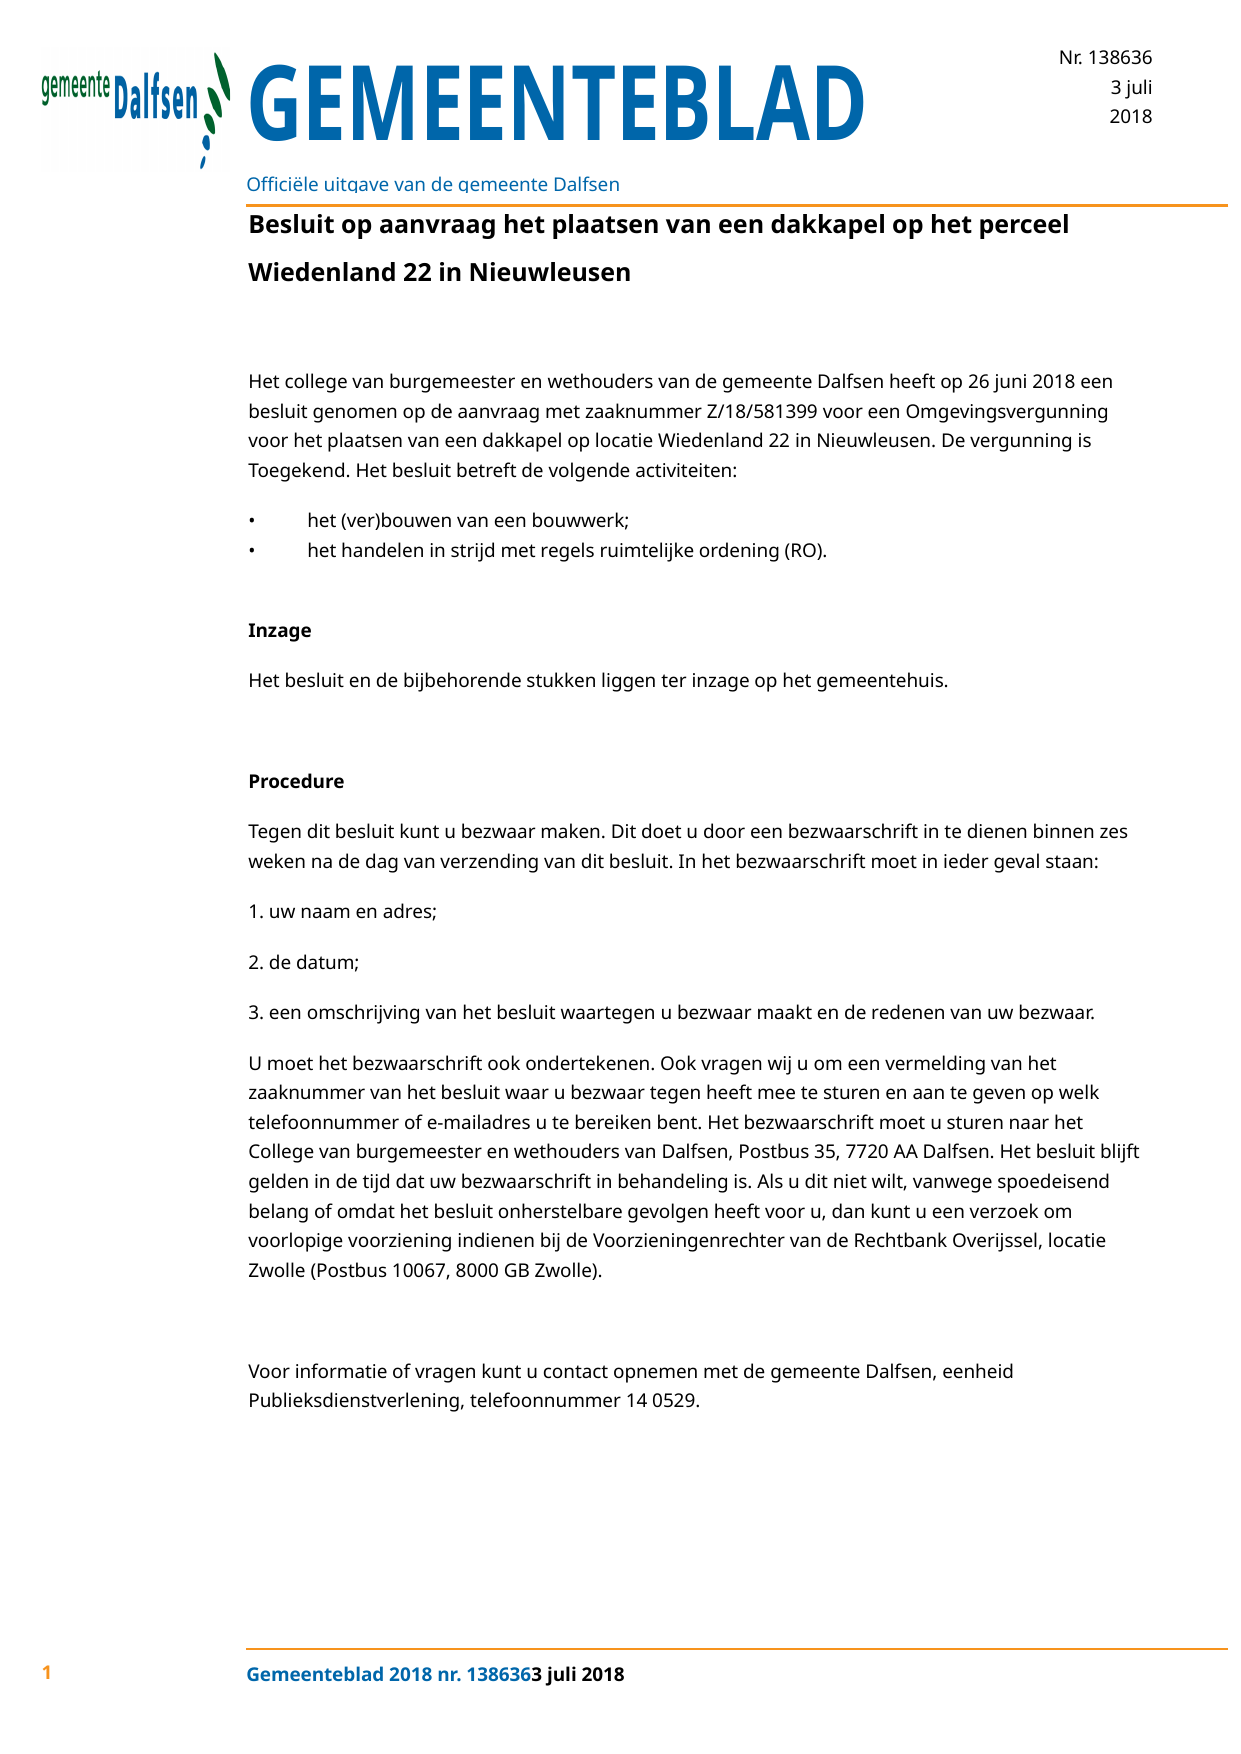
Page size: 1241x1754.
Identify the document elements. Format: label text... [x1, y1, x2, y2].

text U moet het bezwaarschrift ook ondertekenen. Ook vragen wij u om een vermelding van het zaaknummer van het besluit waar u bezwaar tegen heeft mee te sturen en aan te geven op welk telefoonnummer of e-mailadres u te bereiken bent. Het bezwaarschrift moet u sturen naar het College van burgemeester en wethouders van Dalfsen, Postbus 35, 7720 AA Dalfsen. Het besluit blijft gelden in de tijd dat uw bezwaarschrift in behandeling is. Als u dit niet wilt, vanwege spoedeisend belang of omdat het besluit onherstelbare gevolgen heeft voor u, dan kunt u een verzoek om voorlopige voorziening indienen bij de Voorzieningenrechter van de Rechtbank Overijssel, locatie Zwolle (Postbus 10067, 8000 GB Zwolle). [248, 1050, 1152, 1283]
list het (ver)bouwen van een bouwwerk; [248, 507, 1152, 533]
text Tegen dit besluit kunt u bezwaar maken. Dit doet u door een bezwaarschrift in te dienen binnen zes weken na de dag van verzending van dit besluit. In het bezwaarschrift moet in ieder geval staan: [248, 819, 1152, 874]
text Besluit op aanvraag het plaatsen van een dakkapel op het perceel Wiedenland 22 in Nieuwleusen [248, 207, 1152, 288]
picture [41, 47, 231, 172]
text 2. de datum; [248, 949, 1152, 975]
text Het besluit en de bijbehorende stukken liggen ter inzage op het gemeentehuis. [248, 667, 1152, 693]
text Procedure [248, 768, 1152, 794]
text Het college van burgemeester en wethouders van de gemeente Dalfsen heeft op 26 juni 2018 een besluit genomen op de aanvraag met zaaknummer Z/18/581399 voor een Omgevingsvergunning voor het plaatsen van een dakkapel op locatie Wiedenland 22 in Nieuwleusen. De vergunning is Toegekend. Het besluit betreft de volgende activiteiten: [248, 368, 1152, 483]
text 3. een omschrijving van het besluit waartegen u bezwaar maakt en de redenen van uw bezwaar. [248, 999, 1152, 1025]
text 1. uw naam en adres; [248, 899, 1152, 924]
text Inzage [248, 617, 1152, 643]
text Voor informatie of vragen kunt u contact opnemen met de gemeente Dalfsen, eenheid Publieksdienstverlening, telefoonnummer 14 0529. [248, 1358, 1152, 1413]
list het handelen in strijd met regels ruimtelijke ordening (RO). [248, 537, 1152, 563]
